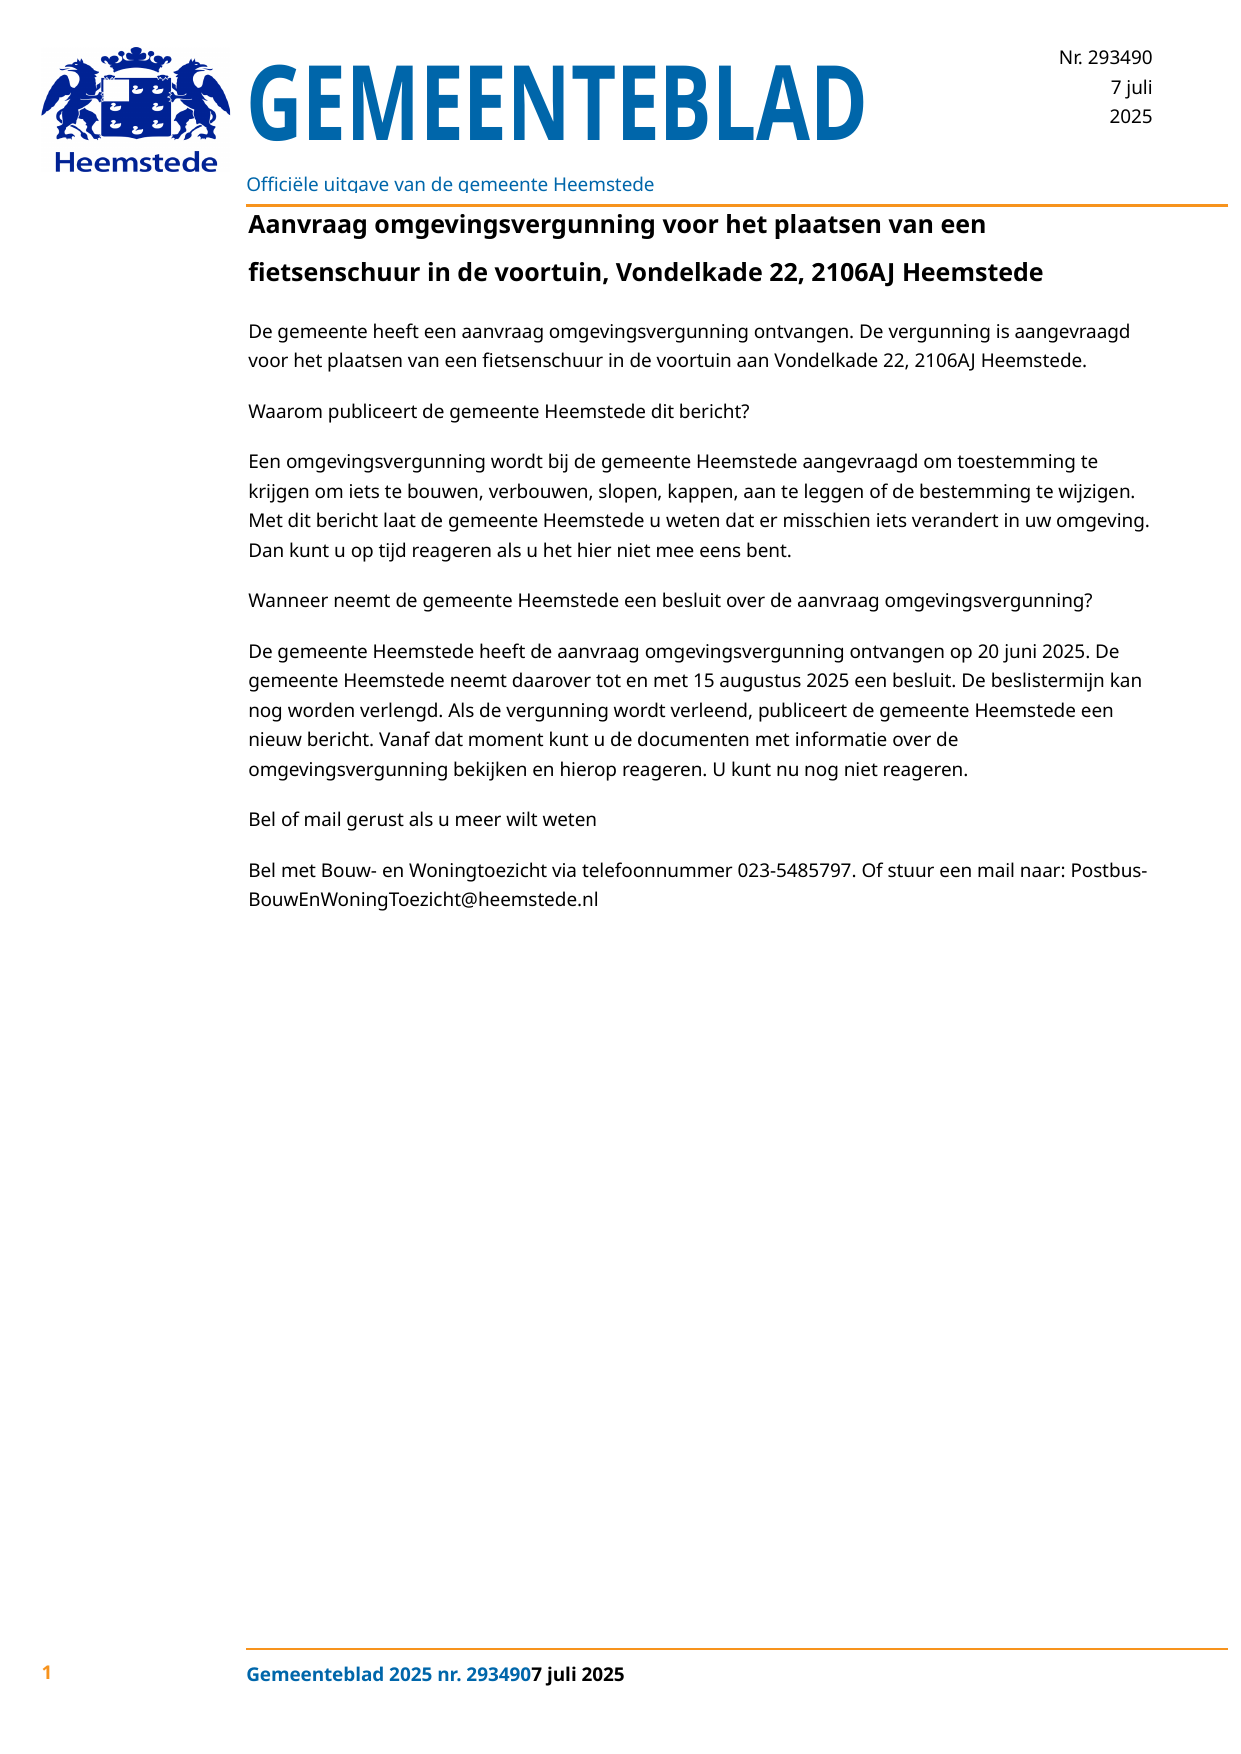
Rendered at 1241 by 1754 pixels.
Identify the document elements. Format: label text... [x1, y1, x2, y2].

text De gemeente heeft een aanvraag omgevingsvergunning ontvangen. De vergunning is aangevraagd voor het plaatsen van een fietsenschuur in de voortuin aan Vondelkade 22, 2106AJ Heemstede. [248, 318, 1152, 373]
picture [41, 47, 231, 172]
text Een omgevingsvergunning wordt bij de gemeente Heemstede aangevraagd om toestemming te krijgen om iets te bouwen, verbouwen, slopen, kappen, aan te leggen of de bestemming te wijzigen. Met dit bericht laat de gemeente Heemstede u weten dat er misschien iets verandert in uw omgeving. Dan kunt u op tijd reageren als u het hier niet mee eens bent. [248, 448, 1152, 563]
text Waarom publiceert de gemeente Heemstede dit bericht? [248, 398, 1152, 424]
text Bel of mail gerust als u meer wilt weten [248, 807, 1152, 832]
text De gemeente Heemstede heeft de aanvraag omgevingsvergunning ontvangen op 20 juni 2025. De gemeente Heemstede neemt daarover tot en met 15 augustus 2025 een besluit. De beslistermijn kan nog worden verlengd. Als de vergunning wordt verleend, publiceert de gemeente Heemstede een nieuw bericht. Vanaf dat moment kunt u de documenten met informatie over de omgevingsvergunning bekijken en hierop reageren. U kunt nu nog niet reageren. [248, 638, 1152, 782]
text Wanneer neemt de gemeente Heemstede een besluit over de aanvraag omgevingsvergunning? [248, 587, 1152, 613]
text Bel met Bouw- en Woningtoezicht via telefoonnummer 023-5485797. Of stuur een mail naar: Postbus-BouwEnWoningToezicht@heemstede.nl [248, 857, 1152, 912]
text Aanvraag omgevingsvergunning voor het plaatsen van een fietsenschuur in de voortuin, Vondelkade 22, 2106AJ Heemstede [248, 207, 1152, 288]
